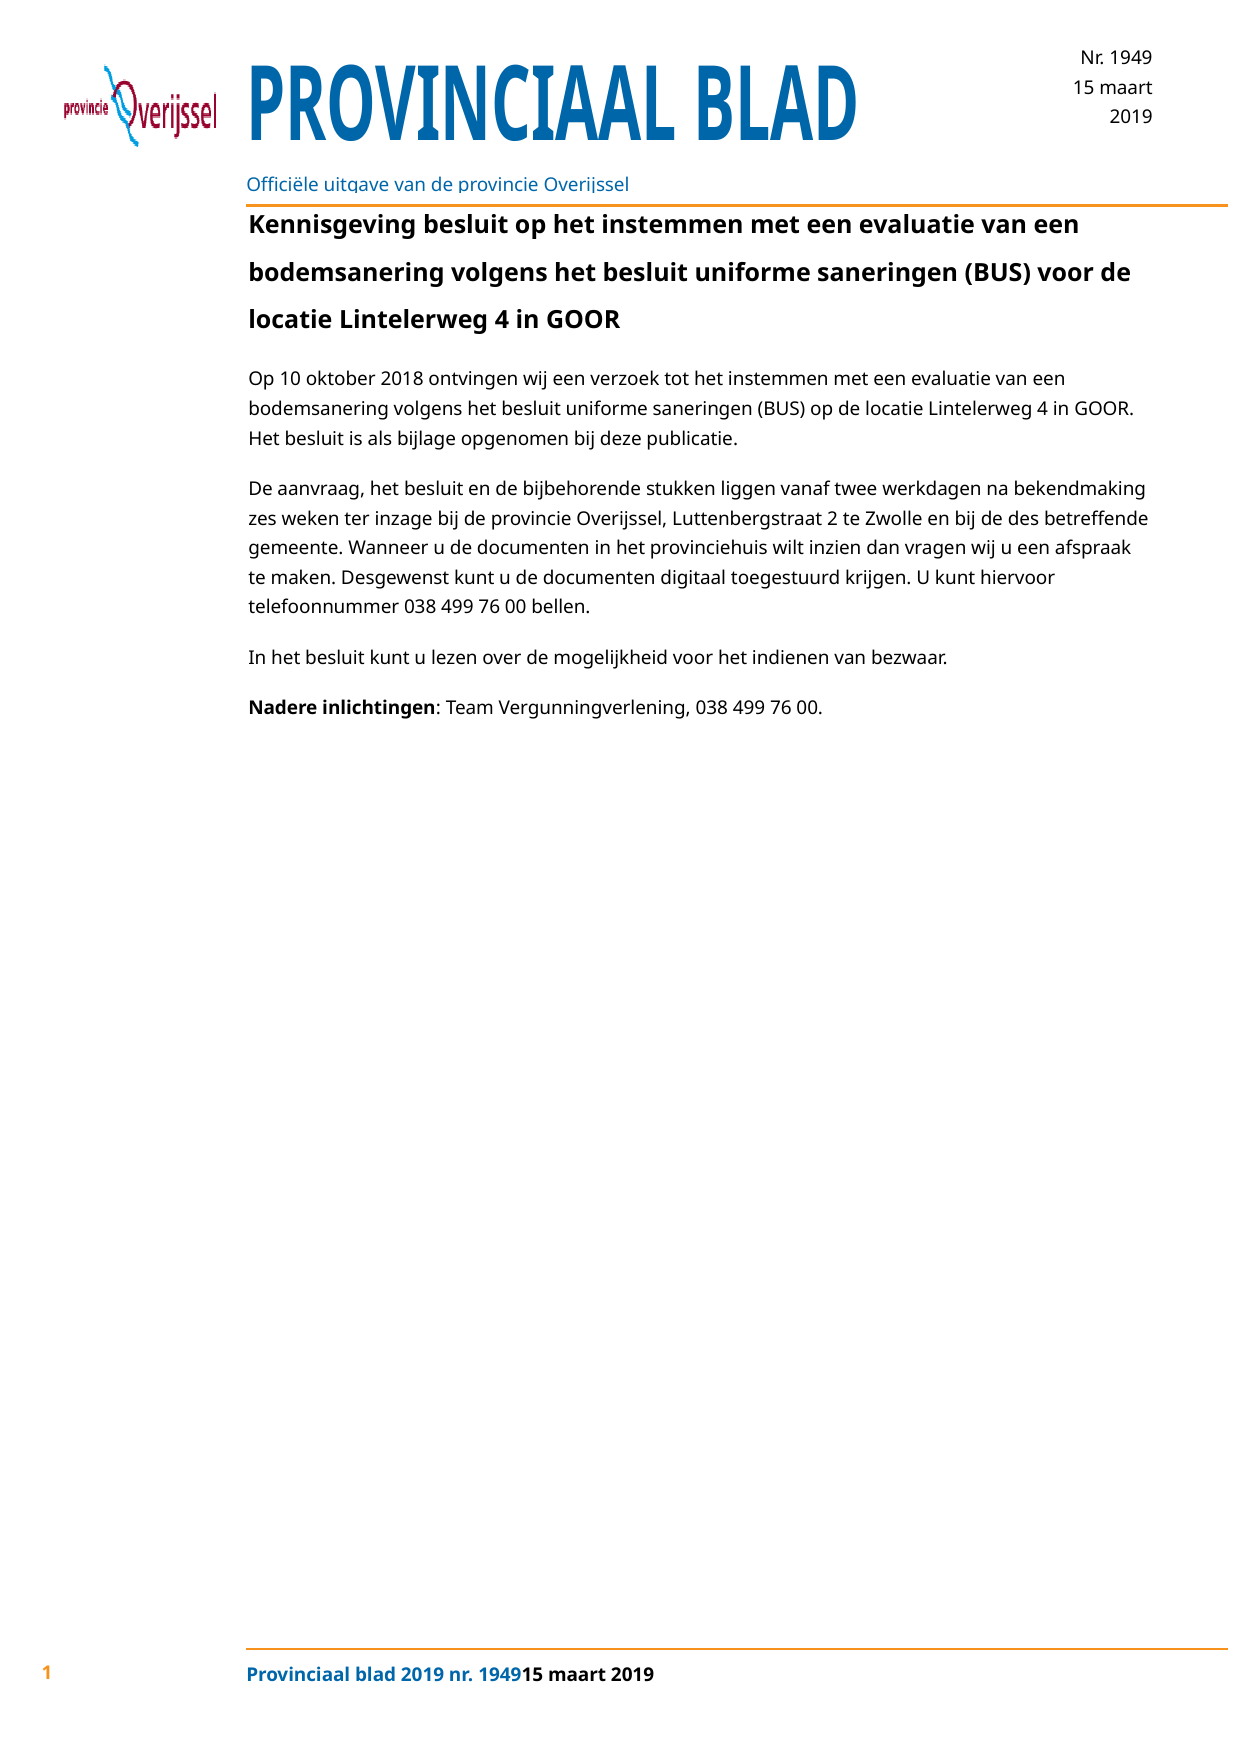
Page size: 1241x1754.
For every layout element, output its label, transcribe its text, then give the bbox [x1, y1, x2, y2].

text Op 10 oktober 2018 ontvingen wij een verzoek tot het instemmen met een evaluatie van een bodemsanering volgens het besluit uniforme saneringen (BUS) op de locatie Lintelerweg 4 in GOOR. Het besluit is als bijlage opgenomen bij deze publicatie. [248, 366, 1152, 450]
text Kennisgeving besluit op het instemmen met een evaluatie van een bodemsanering volgens het besluit uniforme saneringen (BUS) voor de locatie Lintelerweg 4 in GOOR [248, 207, 1152, 336]
picture [41, 47, 231, 172]
text Nadere inlichtingen: Team Vergunningverlening, 038 499 76 00. [248, 694, 1152, 720]
text In het besluit kunt u lezen over de mogelijkheid voor het indienen van bezwaar. [248, 644, 1152, 669]
text De aanvraag, het besluit en de bijbehorende stukken liggen vanaf twee werkdagen na bekendmaking zes weken ter inzage bij de provincie Overijssel, Luttenbergstraat 2 te Zwolle en bij de des betreffende gemeente. Wanneer u de documenten in het provinciehuis wilt inzien dan vragen wij u een afspraak te maken. Desgewenst kunt u de documenten digitaal toegestuurd krijgen. U kunt hiervoor telefoonnummer 038 499 76 00 bellen. [248, 475, 1152, 619]
